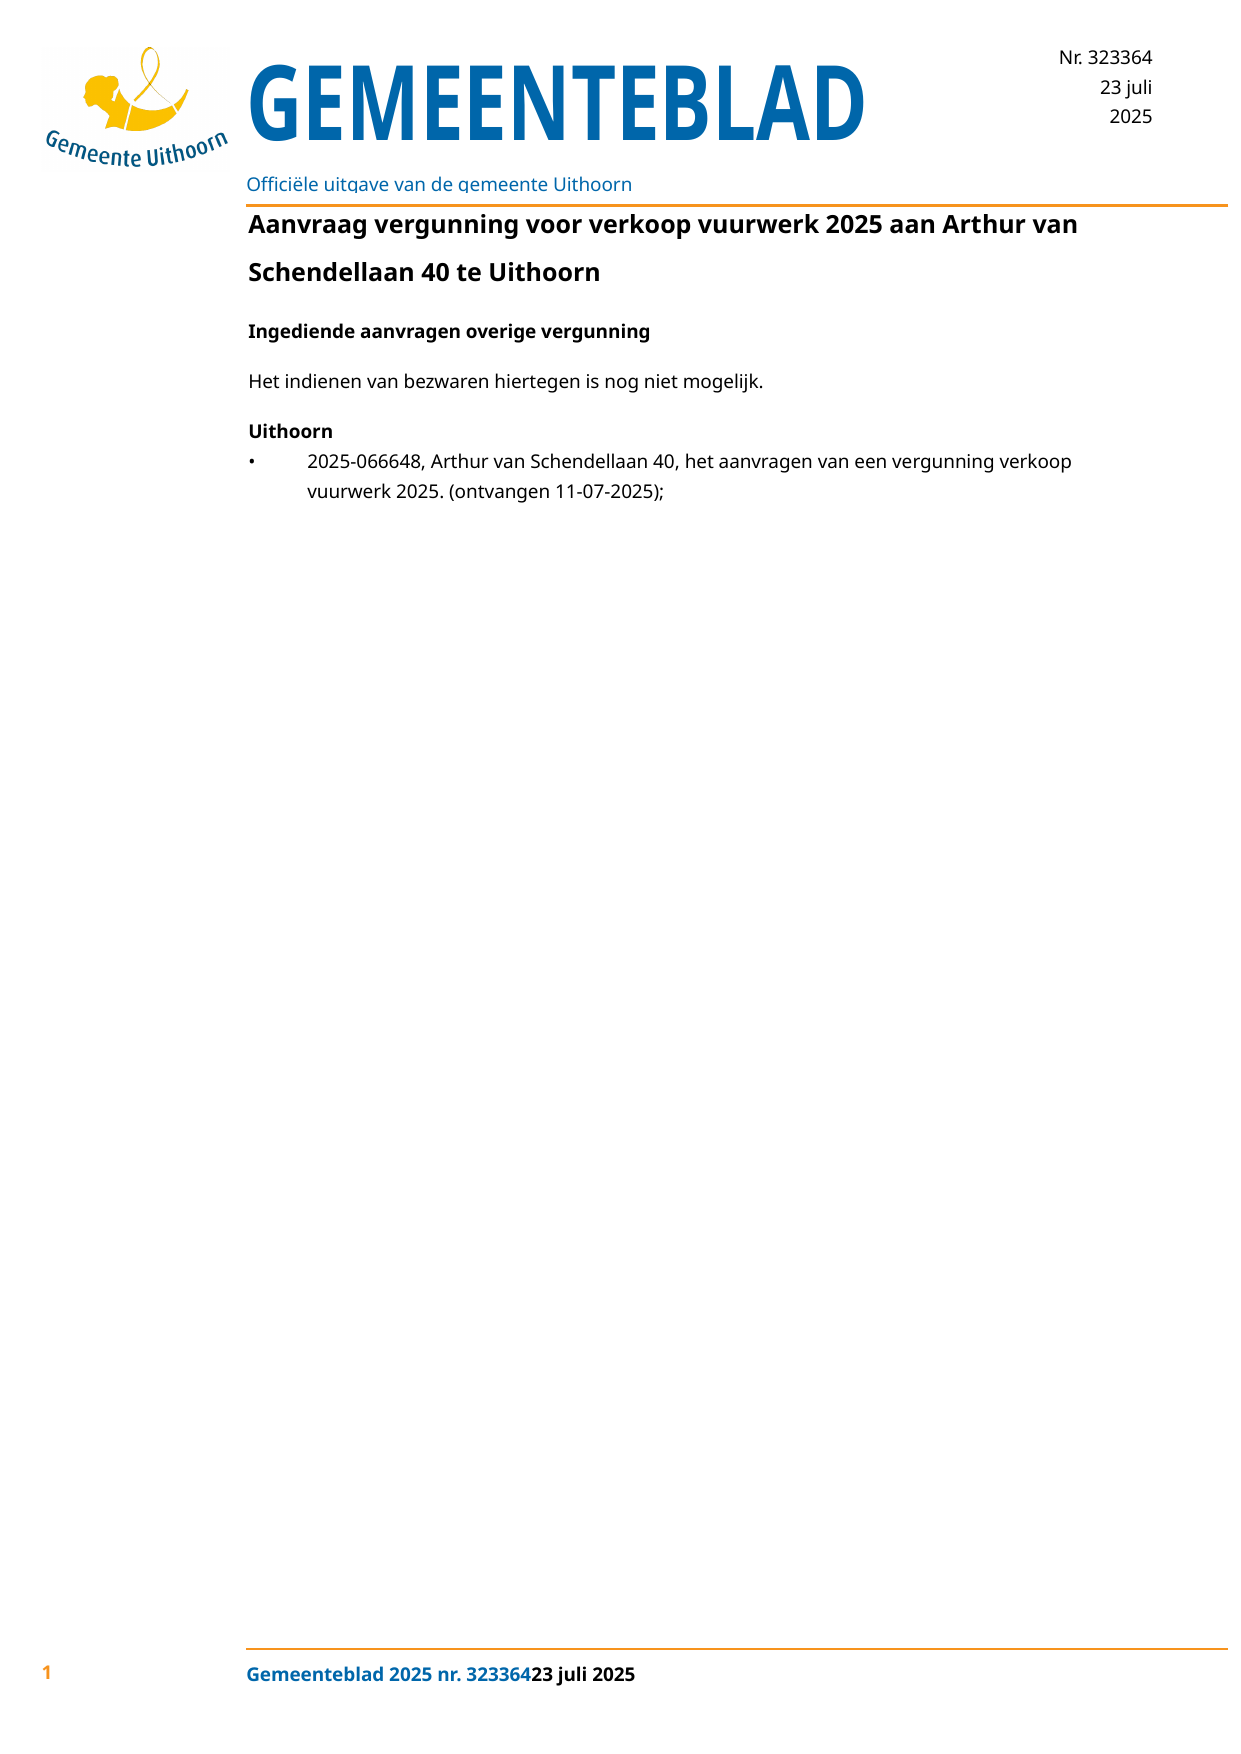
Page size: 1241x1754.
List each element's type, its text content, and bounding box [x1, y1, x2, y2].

text Ingediende aanvragen overige vergunning [248, 318, 1152, 344]
picture [41, 47, 231, 172]
text Uithoorn [248, 419, 1152, 444]
text Het indienen van bezwaren hiertegen is nog niet mogelijk. [248, 368, 1152, 394]
list 2025-066648, Arthur van Schendellaan 40, het aanvragen van een vergunning verkoop vuurwerk 2025. (ontvangen 11-07-2025); [248, 448, 1152, 504]
text Aanvraag vergunning voor verkoop vuurwerk 2025 aan Arthur van Schendellaan 40 te Uithoorn [248, 207, 1152, 288]
